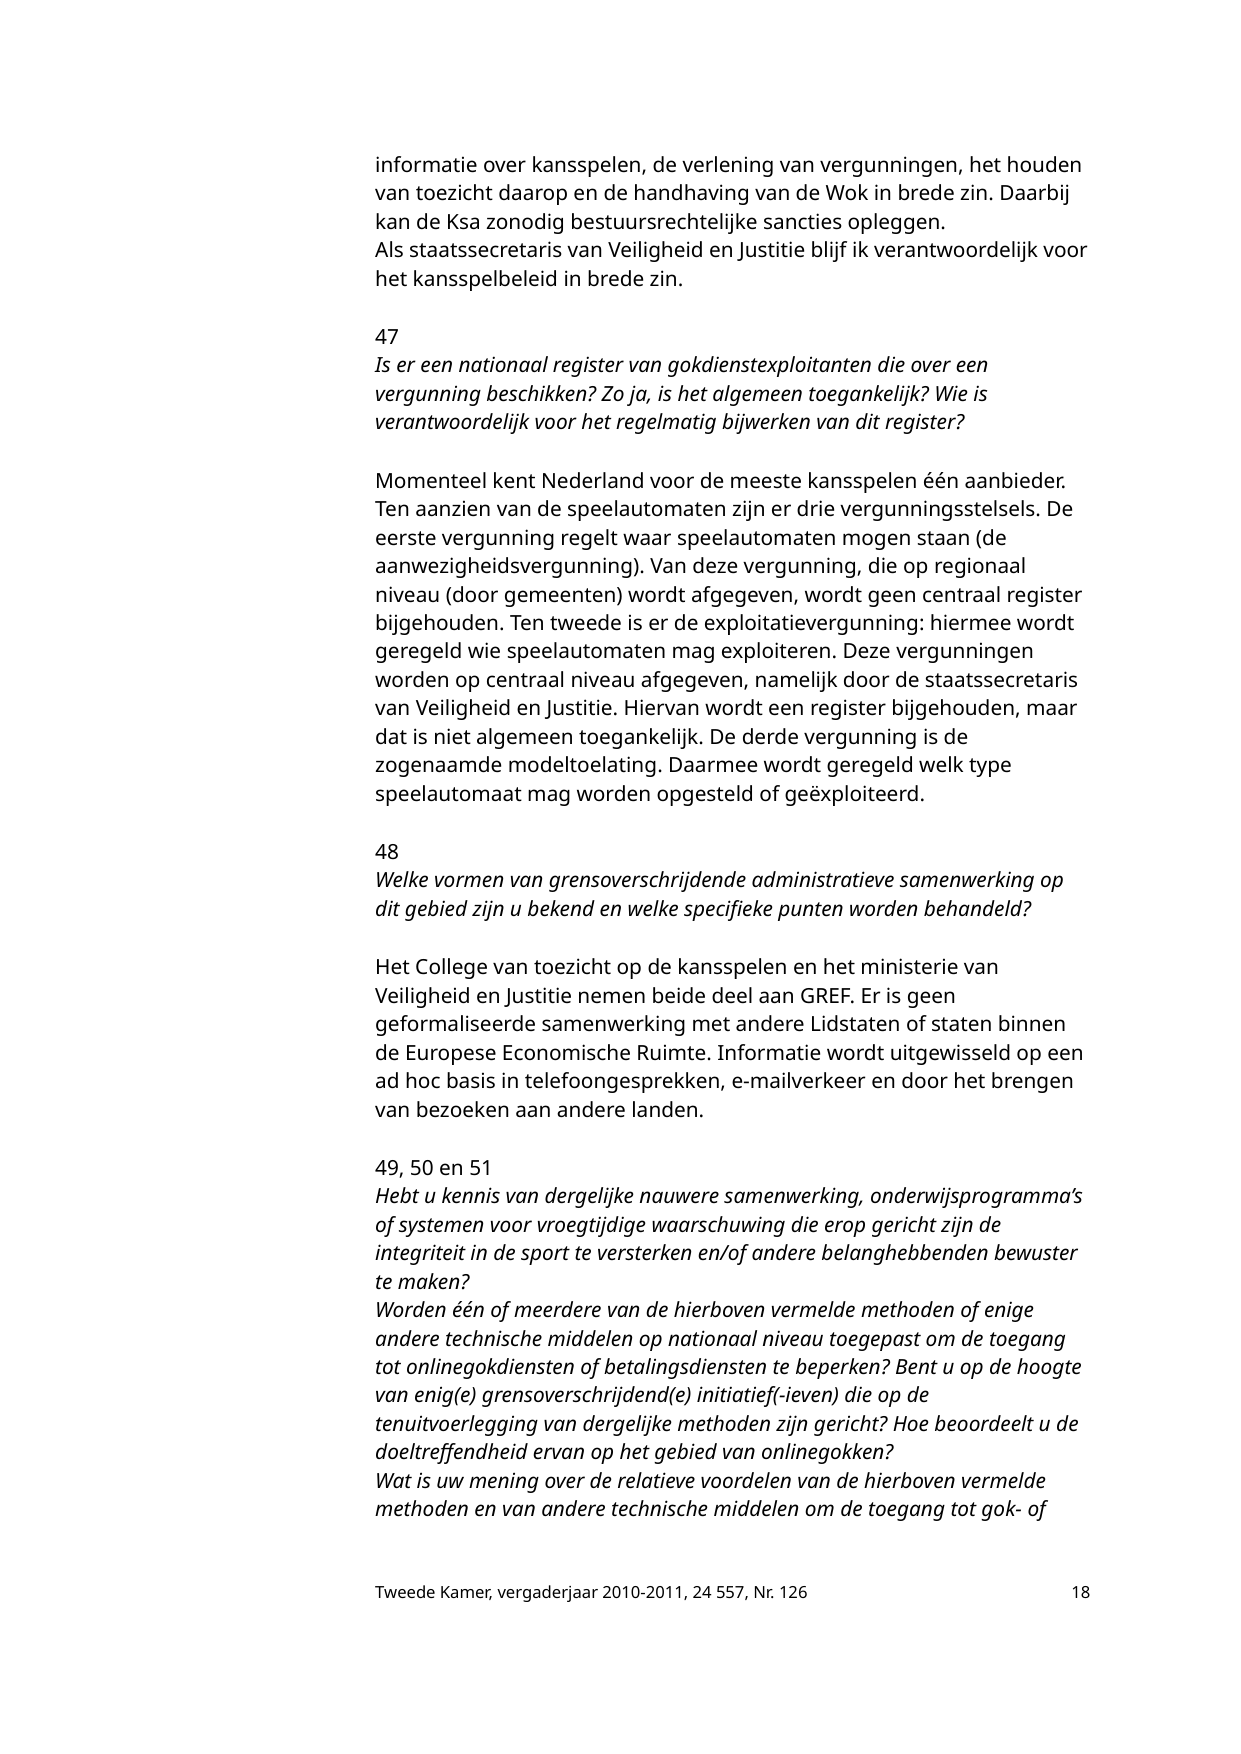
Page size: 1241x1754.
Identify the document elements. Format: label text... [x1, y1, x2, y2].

text Wat is uw mening over de relatieve voordelen van de hierboven vermelde methoden en van andere technische middelen om de toegang tot gok- of [375, 1466, 1090, 1523]
text Hebt u kennis van dergelijke nauwere samenwerking, onderwijsprogramma’s of systemen voor vroegtijdige waarschuwing die erop gericht zijn de integriteit in de sport te versterken en/of andere belanghebbenden bewuster te maken? [375, 1182, 1090, 1295]
text Is er een nationaal register van gokdienstexploitanten die over een vergunning beschikken? Zo ja, is het algemeen toegankelijk? Wie is verantwoordelijk voor het regelmatig bijwerken van dit register? [375, 351, 1090, 436]
text informatie over kansspelen, de verlening van vergunningen, het houden van toezicht daarop en de handhaving van de Wok in brede zin. Daarbij kan de Ksa zonodig bestuursrechtelijke sancties opleggen. [375, 150, 1090, 235]
text Als staatssecretaris van Veiligheid en Justitie blijf ik verantwoordelijk voor het kansspelbeleid in brede zin. [375, 235, 1090, 292]
text Welke vormen van grensoverschrijdende administratieve samenwerking op dit gebied zijn u bekend en welke specifieke punten worden behandeld? [375, 866, 1090, 922]
text Worden één of meerdere van de hierboven vermelde methoden of enige andere technische middelen op nationaal niveau toegepast om de toegang tot onlinegokdiensten of betalingsdiensten te beperken? Bent u op de hoogte van enig(e) grensoverschrijdend(e) initiatief(-ieven) die op de tenuitvoerlegging van dergelijke methoden zijn gericht? Hoe beoordeelt u de doeltreffendheid ervan op het gebied van onlinegokken? [375, 1295, 1090, 1466]
text 47 [375, 322, 1090, 351]
text 48 [375, 837, 1090, 866]
text Momenteel kent Nederland voor de meeste kansspelen één aanbieder. Ten aanzien van de speelautomaten zijn er drie vergunningsstelsels. De eerste vergunning regelt waar speelautomaten mogen staan (de aanwezigheidsvergunning). Van deze vergunning, die op regionaal niveau (door gemeenten) wordt afgegeven, wordt geen centraal register bijgehouden. Ten tweede is er de exploitatievergunning: hiermee wordt geregeld wie speelautomaten mag exploiteren. Deze vergunningen worden op centraal niveau afgegeven, namelijk door de staatssecretaris van Veiligheid en Justitie. Hiervan wordt een register bijgehouden, maar dat is niet algemeen toegankelijk. De derde vergunning is de zogenaamde modeltoelating. Daarmee wordt geregeld welk type speelautomaat mag worden opgesteld of geëxploiteerd. [375, 466, 1090, 807]
text 49, 50 en 51 [375, 1153, 1090, 1182]
text Het College van toezicht op de kansspelen en het ministerie van Veiligheid en Justitie nemen beide deel aan GREF. Er is geen geformaliseerde samenwerking met andere Lidstaten of staten binnen de Europese Economische Ruimte. Informatie wordt uitgewisseld op een ad hoc basis in telefoongesprekken, e-mailverkeer en door het brengen van bezoeken aan andere landen. [375, 952, 1090, 1123]
